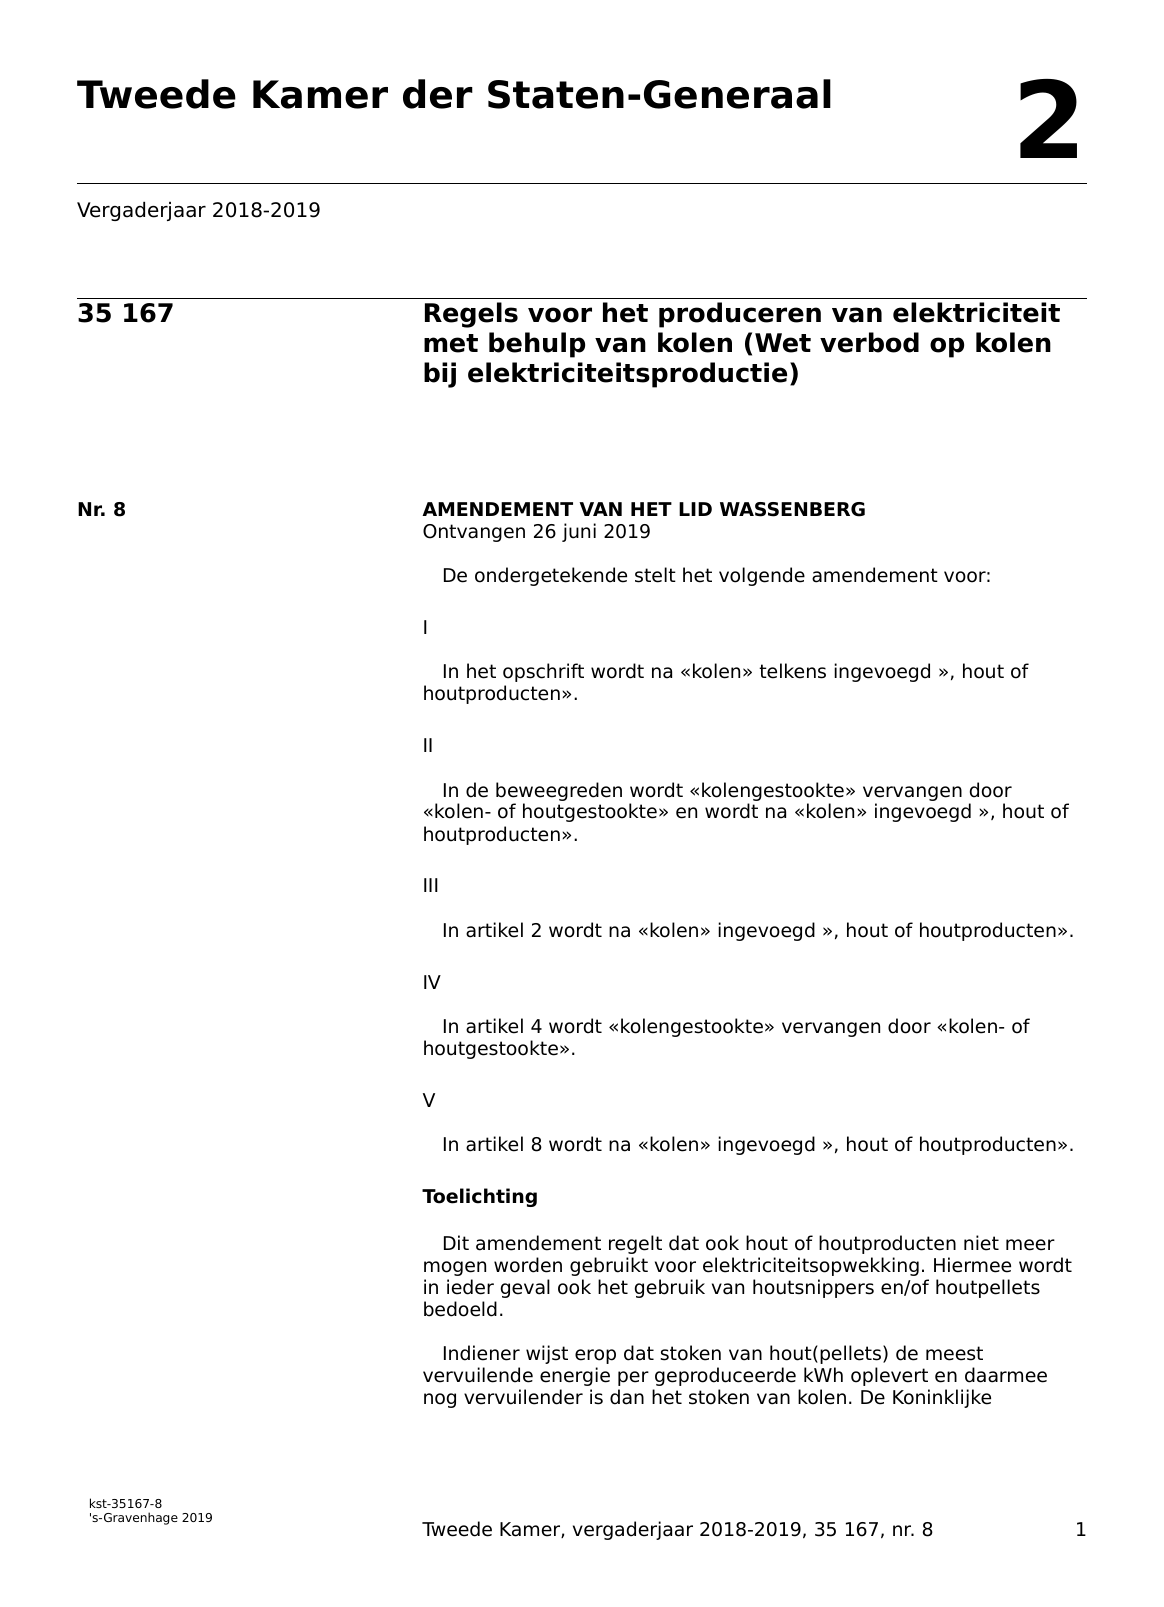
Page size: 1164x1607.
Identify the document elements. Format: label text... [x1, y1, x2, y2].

text 's-Gravenhage 2019 [88, 1511, 323, 1525]
text In de beweegreden wordt «kolengestookte» vervangen door «kolen- of houtgestookte» en wordt na «kolen» ingevoegd », hout of houtproducten». [422, 779, 1087, 845]
subtitle IV [422, 972, 1087, 993]
subtitle I [422, 617, 1087, 639]
subtitle 35 167 Regels voor het produceren van elektriciteit met behulp van kolen (Wet verbod op kolen bij elektriciteitsproductie) [77, 299, 1087, 388]
text In artikel 8 wordt na «kolen» ingevoegd », hout of houtproducten». [422, 1134, 1087, 1156]
table_header 2 [886, 59, 1087, 183]
text In artikel 2 wordt na «kolen» ingevoegd », hout of houtproducten». [422, 919, 1087, 942]
text In artikel 4 wordt «kolengestookte» vervangen door «kolen- of houtgestookte». [422, 1016, 1087, 1060]
text De ondergetekende stelt het volgende amendement voor: [422, 565, 1087, 587]
subtitle V [422, 1090, 1087, 1112]
subtitle Toelichting [422, 1186, 1087, 1208]
text In het opschrift wordt na «kolen» telkens ingevoegd », hout of houtproducten». [422, 661, 1087, 705]
table_header Tweede Kamer der Staten-Generaal [77, 59, 886, 183]
subtitle Nr. 8 AMENDEMENT VAN HET LID WASSENBERG [77, 499, 1087, 521]
table_cell Vergaderjaar 2018-2019 [77, 184, 1087, 298]
subtitle II [422, 735, 1087, 757]
subtitle III [422, 875, 1087, 897]
text Dit amendement regelt dat ook hout of houtproducten niet meer mogen worden gebruikt voor elektriciteitsopwekking. Hiermee wordt in ieder geval ook het gebruik van houtsnippers en/of houtpellets bedoeld. [422, 1233, 1087, 1321]
text kst-35167-8 [88, 1497, 323, 1511]
text Indiener wijst erop dat stoken van hout(pellets) de meest vervuilende energie per geproduceerde kWh oplevert en daarmee nog vervuilender is dan het stoken van kolen. De Koninklijke [422, 1343, 1087, 1409]
text Ontvangen 26 juni 2019 [422, 521, 1087, 543]
